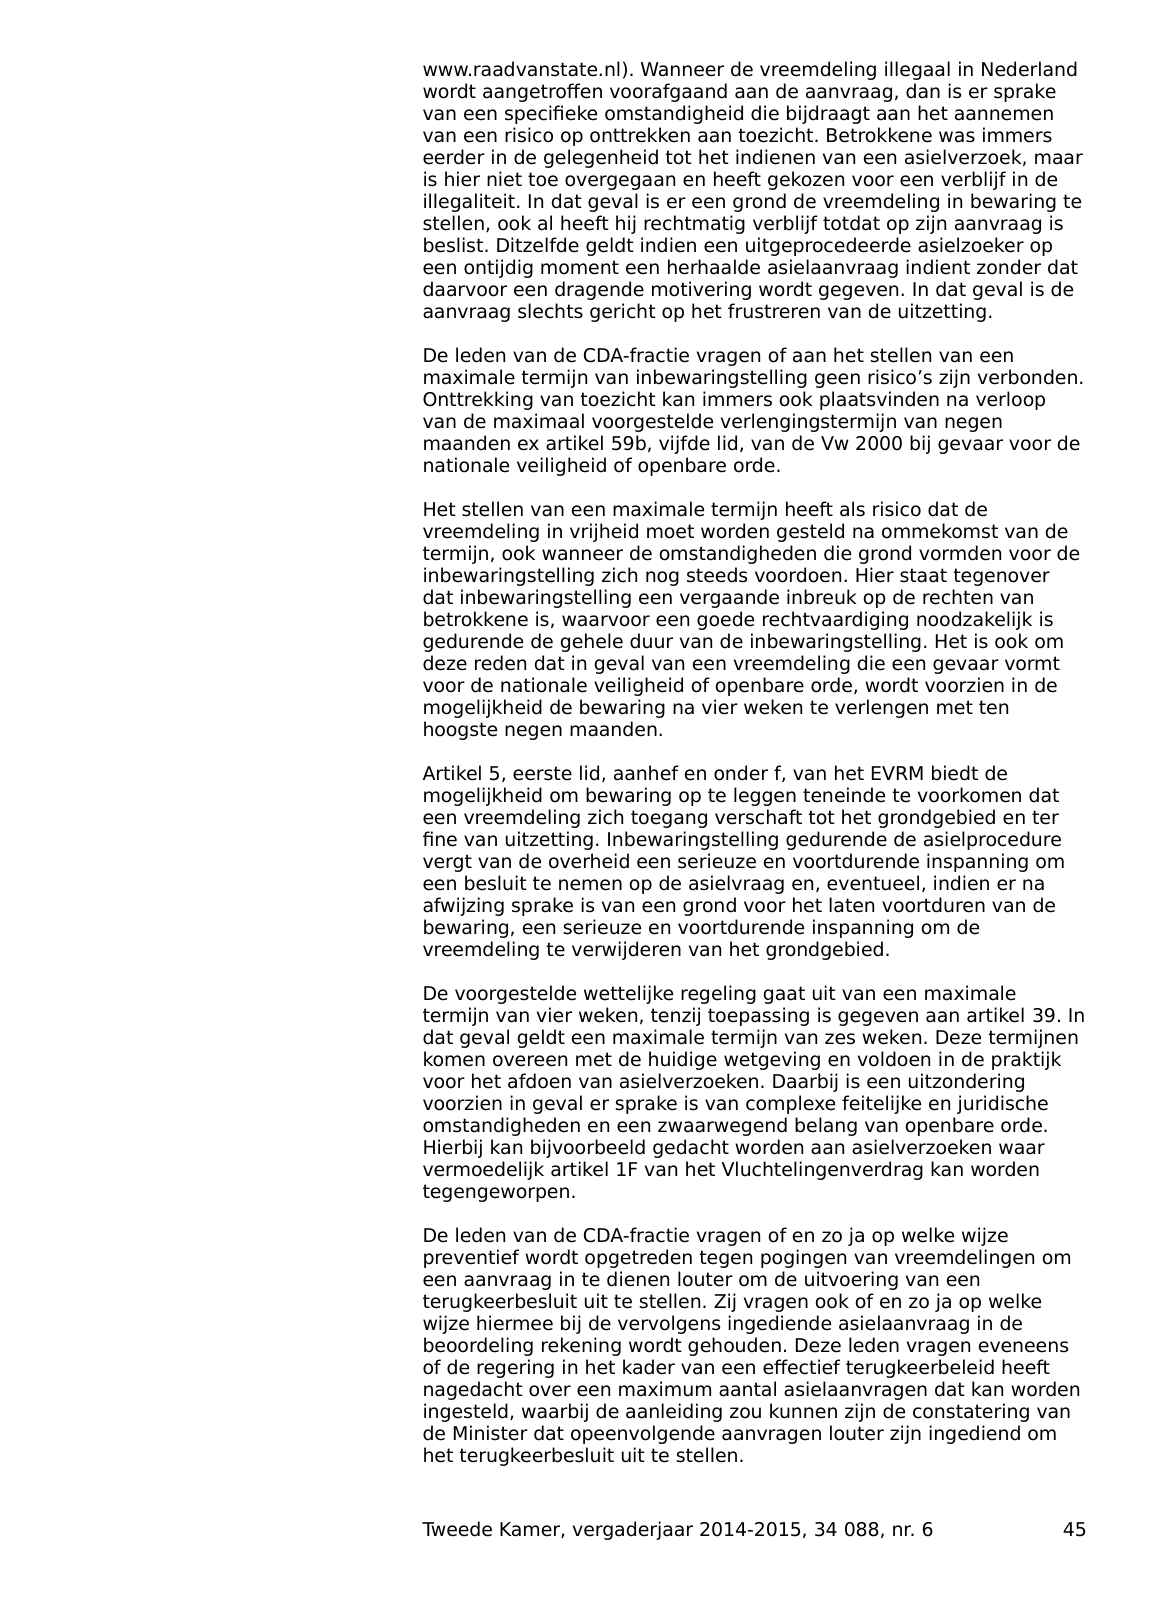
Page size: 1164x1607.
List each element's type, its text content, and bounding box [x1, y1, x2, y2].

text De voorgestelde wettelijke regeling gaat uit van een maximale termijn van vier weken, tenzij toepassing is gegeven aan artikel 39. In dat geval geldt een maximale termijn van zes weken. Deze termijnen komen overeen met de huidige wetgeving en voldoen in de praktijk voor het afdoen van asielverzoeken. Daarbij is een uitzondering voorzien in geval er sprake is van complexe feitelijke en juridische omstandigheden en een zwaarwegend belang van openbare orde. Hierbij kan bijvoorbeeld gedacht worden aan asielverzoeken waar vermoedelijk artikel 1F van het Vluchtelingenverdrag kan worden tegengeworpen. [422, 983, 1087, 1203]
text Het stellen van een maximale termijn heeft als risico dat de vreemdeling in vrijheid moet worden gesteld na ommekomst van de termijn, ook wanneer de omstandigheden die grond vormden voor de inbewaringstelling zich nog steeds voordoen. Hier staat tegenover dat inbewaringstelling een vergaande inbreuk op de rechten van betrokkene is, waarvoor een goede rechtvaardiging noodzakelijk is gedurende de gehele duur van de inbewaringstelling. Het is ook om deze reden dat in geval van een vreemdeling die een gevaar vormt voor de nationale veiligheid of openbare orde, wordt voorzien in de mogelijkheid de bewaring na vier weken te verlengen met ten hoogste negen maanden. [422, 499, 1087, 741]
text www.raadvanstate.nl). Wanneer de vreemdeling illegaal in Nederland wordt aangetroffen voorafgaand aan de aanvraag, dan is er sprake van een specifieke omstandigheid die bijdraagt aan het aannemen van een risico op onttrekken aan toezicht. Betrokkene was immers eerder in de gelegenheid tot het indienen van een asielverzoek, maar is hier niet toe overgegaan en heeft gekozen voor een verblijf in de illegaliteit. In dat geval is er een grond de vreemdeling in bewaring te stellen, ook al heeft hij rechtmatig verblijf totdat op zijn aanvraag is beslist. Ditzelfde geldt indien een uitgeprocedeerde asielzoeker op een ontijdig moment een herhaalde asielaanvraag indient zonder dat daarvoor een dragende motivering wordt gegeven. In dat geval is de aanvraag slechts gericht op het frustreren van de uitzetting. [422, 59, 1087, 323]
text Artikel 5, eerste lid, aanhef en onder f, van het EVRM biedt de mogelijkheid om bewaring op te leggen teneinde te voorkomen dat een vreemdeling zich toegang verschaft tot het grondgebied en ter fine van uitzetting. Inbewaringstelling gedurende de asielprocedure vergt van de overheid een serieuze en voortdurende inspanning om een besluit te nemen op de asielvraag en, eventueel, indien er na afwijzing sprake is van een grond voor het laten voortduren van de bewaring, een serieuze en voortdurende inspanning om de vreemdeling te verwijderen van het grondgebied. [422, 763, 1087, 961]
text De leden van de CDA-fractie vragen of aan het stellen van een maximale termijn van inbewaringstelling geen risico’s zijn verbonden. Onttrekking van toezicht kan immers ook plaatsvinden na verloop van de maximaal voorgestelde verlengingstermijn van negen maanden ex artikel 59b, vijfde lid, van de Vw 2000 bij gevaar voor de nationale veiligheid of openbare orde. [422, 345, 1087, 477]
text De leden van de CDA-fractie vragen of en zo ja op welke wijze preventief wordt opgetreden tegen pogingen van vreemdelingen om een aanvraag in te dienen louter om de uitvoering van een terugkeerbesluit uit te stellen. Zij vragen ook of en zo ja op welke wijze hiermee bij de vervolgens ingediende asielaanvraag in de beoordeling rekening wordt gehouden. Deze leden vragen eveneens of de regering in het kader van een effectief terugkeerbeleid heeft nagedacht over een maximum aantal asielaanvragen dat kan worden ingesteld, waarbij de aanleiding zou kunnen zijn de constatering van de Minister dat opeenvolgende aanvragen louter zijn ingediend om het terugkeerbesluit uit te stellen. [422, 1225, 1087, 1467]
